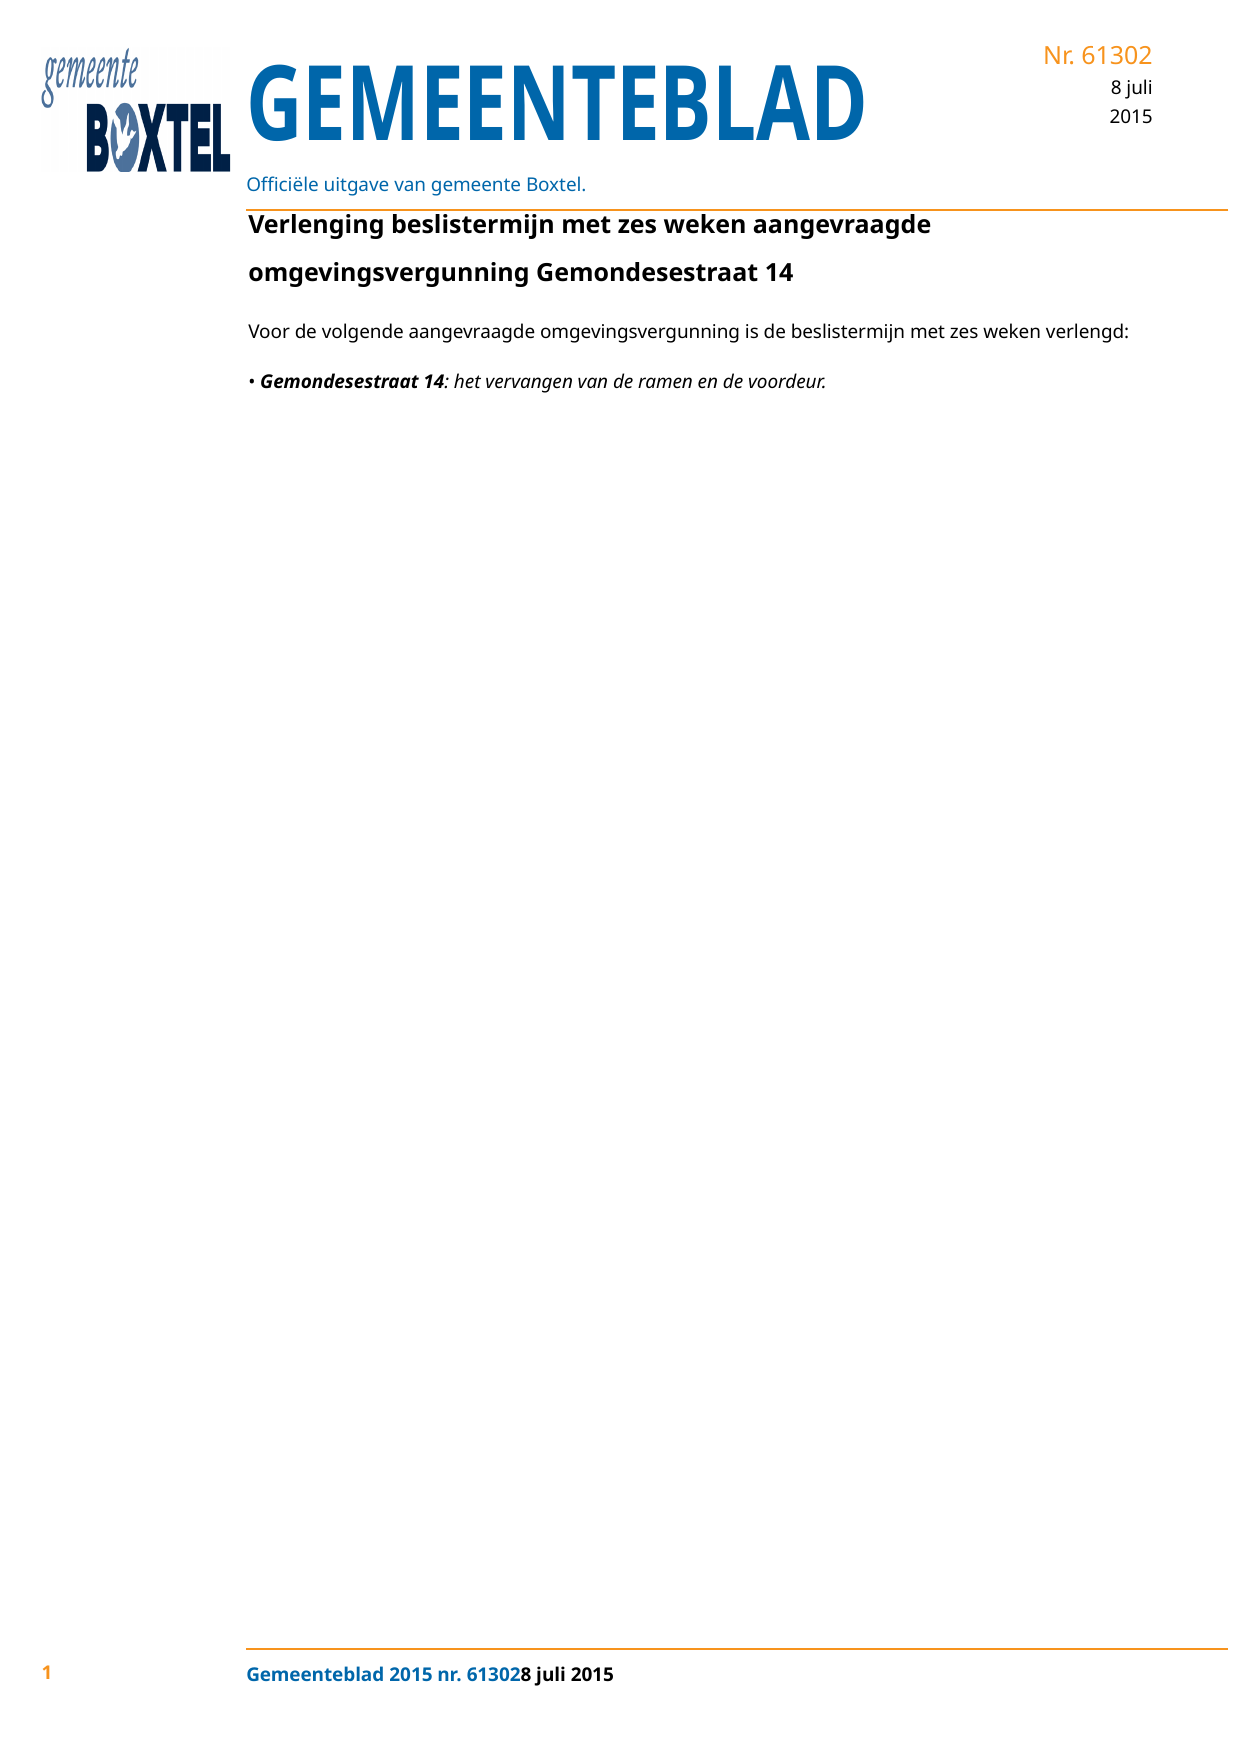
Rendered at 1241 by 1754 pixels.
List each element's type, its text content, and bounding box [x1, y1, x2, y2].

text Verlenging beslistermijn met zes weken aangevraagde omgevingsvergunning Gemondesestraat 14 [248, 211, 1152, 288]
text Voor de volgende aangevraagde omgevingsvergunning is de beslistermijn met zes weken verlengd: [248, 318, 1152, 344]
picture [41, 47, 231, 172]
text • Gemondesestraat 14: het vervangen van de ramen en de voordeur. [248, 368, 1152, 394]
